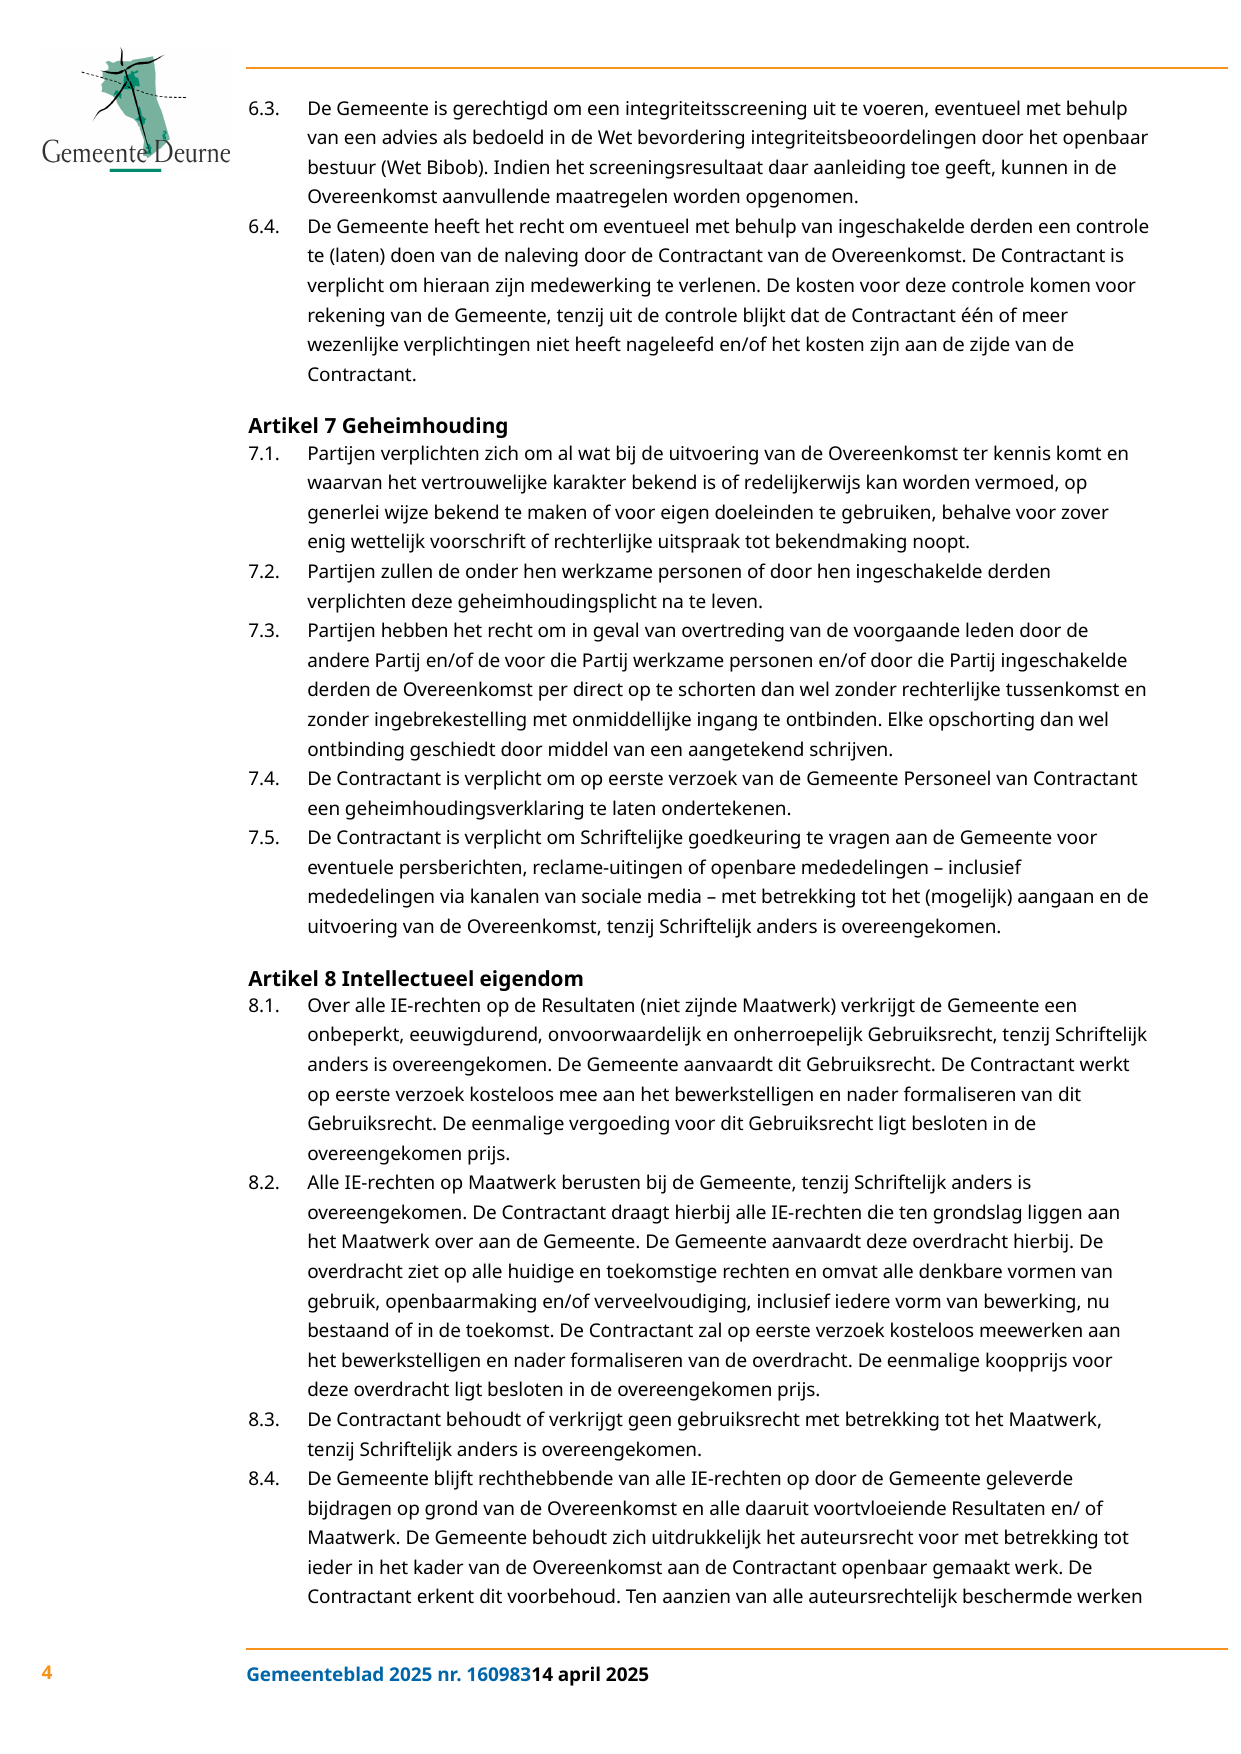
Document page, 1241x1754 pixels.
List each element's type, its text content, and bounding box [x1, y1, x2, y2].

list De Contractant behoudt of verkrijgt geen gebruiksrecht met betrekking tot het Maatwerk, tenzij Schriftelijk anders is overeengekomen. [248, 1406, 1152, 1462]
list De Gemeente heeft het recht om eventueel met behulp van ingeschakelde derden een controle te (laten) doen van de naleving door de Contractant van de Overeenkomst. De Contractant is verplicht om hieraan zijn medewerking te verlenen. De kosten voor deze controle komen voor rekening van de Gemeente, tenzij uit de controle blijkt dat de Contractant één of meer wezenlijke verplichtingen niet heeft nageleefd en/of het kosten zijn aan de zijde van de Contractant. [248, 213, 1152, 387]
list Over alle IE-rechten op de Resultaten (niet zijnde Maatwerk) verkrijgt de Gemeente een onbeperkt, eeuwigdurend, onvoorwaardelijk en onherroepelijk Gebruiksrecht, tenzij Schriftelijk anders is overeengekomen. De Gemeente aanvaardt dit Gebruiksrecht. De Contractant werkt op eerste verzoek kosteloos mee aan het bewerkstelligen en nader formaliseren van dit Gebruiksrecht. De eenmalige vergoeding voor dit Gebruiksrecht ligt besloten in de overeengekomen prijs. [248, 992, 1152, 1166]
list De Contractant is verplicht om Schriftelijke goedkeuring te vragen aan de Gemeente voor eventuele persberichten, reclame-uitingen of openbare mededelingen – inclusief mededelingen via kanalen van sociale media – met betrekking tot het (mogelijk) aangaan en de uitvoering van de Overeenkomst, tenzij Schriftelijk anders is overeengekomen. [248, 824, 1152, 939]
list Alle IE-rechten op Maatwerk berusten bij de Gemeente, tenzij Schriftelijk anders is overeengekomen. De Contractant draagt hierbij alle IE-rechten die ten grondslag liggen aan het Maatwerk over aan de Gemeente. De Gemeente aanvaardt deze overdracht hierbij. De overdracht ziet op alle huidige en toekomstige rechten en omvat alle denkbare vormen van gebruik, openbaarmaking en/of verveelvoudiging, inclusief iedere vorm van bewerking, nu bestaand of in de toekomst. De Contractant zal op eerste verzoek kosteloos meewerken aan het bewerkstelligen en nader formaliseren van de overdracht. De eenmalige koopprijs voor deze overdracht ligt besloten in de overeengekomen prijs. [248, 1169, 1152, 1402]
text Artikel 8 Intellectueel eigendom [248, 964, 1152, 992]
list De Gemeente is gerechtigd om een integriteitsscreening uit te voeren, eventueel met behulp van een advies als bedoeld in de Wet bevordering integriteitsbeoordelingen door het openbaar bestuur (Wet Bibob). Indien het screeningsresultaat daar aanleiding toe geeft, kunnen in de Overeenkomst aanvullende maatregelen worden opgenomen. [248, 95, 1152, 209]
list Partijen zullen de onder hen werkzame personen of door hen ingeschakelde derden verplichten deze geheimhoudingsplicht na te leven. [248, 558, 1152, 613]
picture [41, 47, 231, 172]
list Partijen hebben het recht om in geval van overtreding van de voorgaande leden door de andere Partij en/of de voor die Partij werkzame personen en/of door die Partij ingeschakelde derden de Overeenkomst per direct op te schorten dan wel zonder rechterlijke tussenkomst en zonder ingebrekestelling met onmiddellijke ingang te ontbinden. Elke opschorting dan wel ontbinding geschiedt door middel van een aangetekend schrijven. [248, 617, 1152, 761]
list Partijen verplichten zich om al wat bij de uitvoering van de Overeenkomst ter kennis komt en waarvan het vertrouwelijke karakter bekend is of redelijkerwijs kan worden vermoed, op generlei wijze bekend te maken of voor eigen doeleinden te gebruiken, behalve voor zover enig wettelijk voorschrift of rechterlijke uitspraak tot bekendmaking noopt. [248, 440, 1152, 554]
list De Gemeente blijft rechthebbende van alle IE-rechten op door de Gemeente geleverde bijdragen op grond van de Overeenkomst en alle daaruit voortvloeiende Resultaten en/ of Maatwerk. De Gemeente behoudt zich uitdrukkelijk het auteursrecht voor met betrekking tot ieder in het kader van de Overeenkomst aan de Contractant openbaar gemaakt werk. De Contractant erkent dit voorbehoud. Ten aanzien van alle auteursrechtelijk beschermde werken [248, 1465, 1152, 1609]
list De Contractant is verplicht om op eerste verzoek van de Gemeente Personeel van Contractant een geheimhoudingsverklaring te laten ondertekenen. [248, 765, 1152, 821]
text Artikel 7 Geheimhouding [248, 411, 1152, 440]
